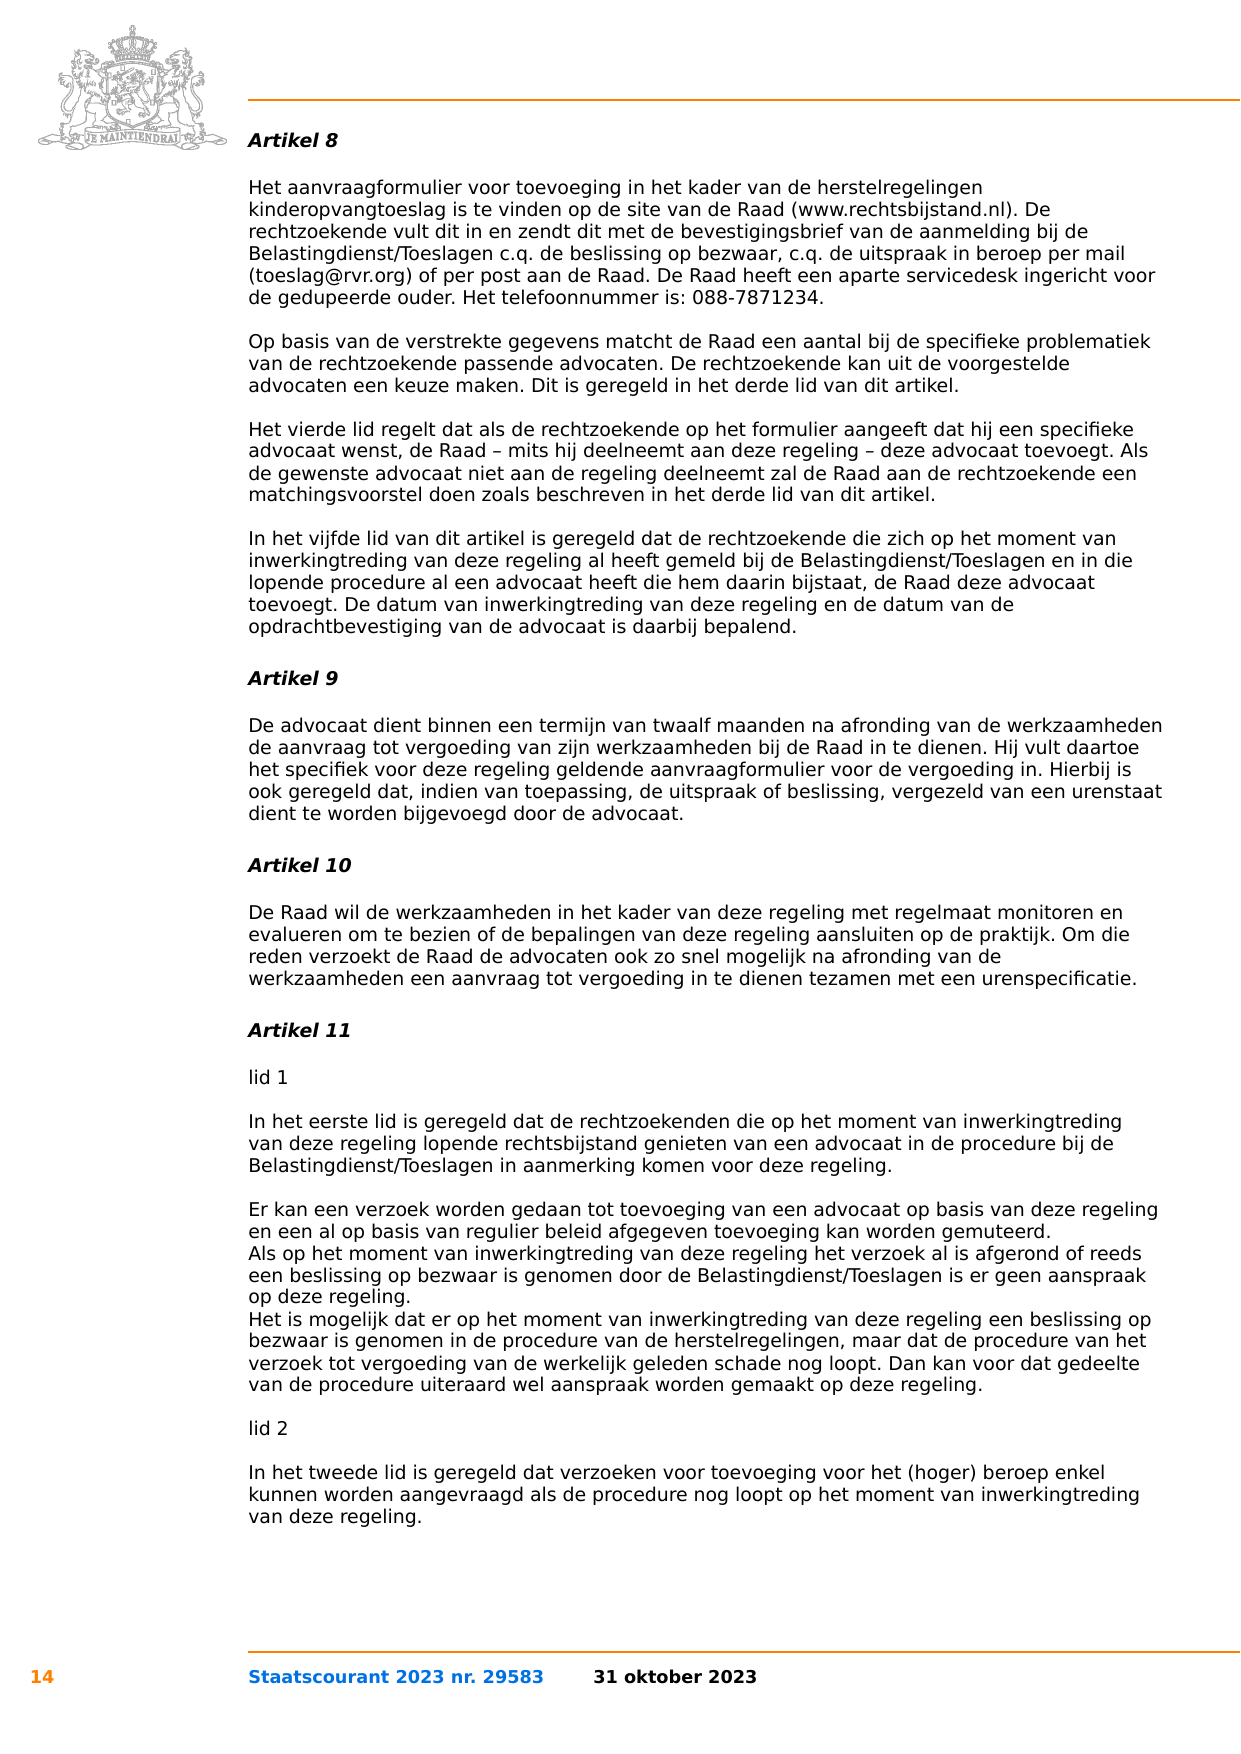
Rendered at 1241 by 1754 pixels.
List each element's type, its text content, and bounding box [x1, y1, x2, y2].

subtitle lid 1 [248, 1067, 1163, 1089]
text De Raad wil de werkzaamheden in het kader van deze regeling met regelmaat monitoren en evalueren om te bezien of de bepalingen van deze regeling aansluiten op de praktijk. Om die reden verzoekt de Raad de advocaten ook zo snel mogelijk na afronding van de werkzaamheden een aanvraag tot vergoeding in te dienen tezamen met een urenspecificatie. [248, 902, 1163, 990]
picture [38, 25, 227, 150]
text De advocaat dient binnen een termijn van twaalf maanden na afronding van de werkzaamheden de aanvraag tot vergoeding van zijn werkzaamheden bij de Raad in te dienen. Hij vult daartoe het specifiek voor deze regeling geldende aanvraagformulier voor de vergoeding in. Hierbij is ook geregeld dat, indien van toepassing, de uitspraak of beslissing, vergezeld van een urenstaat dient te worden bijgevoegd door de advocaat. [248, 715, 1163, 825]
subtitle Artikel 8 [248, 130, 1163, 152]
text Het vierde lid regelt dat als de rechtzoekende op het formulier aangeeft dat hij een specifieke advocaat wenst, de Raad – mits hij deelneemt aan deze regeling – deze advocaat toevoegt. Als de gewenste advocaat niet aan de regeling deelneemt zal de Raad aan de rechtzoekende een matchingsvoorstel doen zoals beschreven in het derde lid van dit artikel. [248, 418, 1163, 506]
text In het tweede lid is geregeld dat verzoeken voor toevoeging voor het (hoger) beroep enkel kunnen worden aangevraagd als de procedure nog loopt op het moment van inwerkingtreding van deze regeling. [248, 1462, 1163, 1528]
subtitle Artikel 11 [248, 1020, 1163, 1042]
subtitle Artikel 9 [248, 668, 1163, 690]
subtitle lid 2 [248, 1418, 1163, 1440]
text Het aanvraagformulier voor toevoeging in het kader van de herstelregelingen kinderopvangtoeslag is te vinden op de site van de Raad (www.rechtsbijstand.nl). De rechtzoekende vult dit in en zendt dit met de bevestigingsbrief van de aanmelding bij de Belastingdienst/Toeslagen c.q. de beslissing op bezwaar, c.q. de uitspraak in beroep per mail (toeslag@rvr.org) of per post aan de Raad. De Raad heeft een aparte servicedesk ingericht voor de gedupeerde ouder. Het telefoonnummer is: 088-7871234. [248, 177, 1163, 309]
text In het eerste lid is geregeld dat de rechtzoekenden die op het moment van inwerkingtreding van deze regeling lopende rechtsbijstand genieten van een advocaat in de procedure bij de Belastingdienst/Toeslagen in aanmerking komen voor deze regeling. [248, 1111, 1163, 1177]
text Op basis van de verstrekte gegevens matcht de Raad een aantal bij de specifieke problematiek van de rechtzoekende passende advocaten. De rechtzoekende kan uit de voorgestelde advocaten een keuze maken. Dit is geregeld in het derde lid van dit artikel. [248, 331, 1163, 397]
text Het is mogelijk dat er op het moment van inwerkingtreding van deze regeling een beslissing op bezwaar is genomen in de procedure van de herstelregelingen, maar dat de procedure van het verzoek tot vergoeding van de werkelijk geleden schade nog loopt. Dan kan voor dat gedeelte van de procedure uiteraard wel aanspraak worden gemaakt op deze regeling. [248, 1308, 1163, 1396]
text Als op het moment van inwerkingtreding van deze regeling het verzoek al is afgerond of reeds een beslissing op bezwaar is genomen door de Belastingdienst/Toeslagen is er geen aanspraak op deze regeling. [248, 1242, 1163, 1308]
subtitle Artikel 10 [248, 855, 1163, 877]
text In het vijfde lid van dit artikel is geregeld dat de rechtzoekende die zich op het moment van inwerkingtreding van deze regeling al heeft gemeld bij de Belastingdienst/Toeslagen en in die lopende procedure al een advocaat heeft die hem daarin bijstaat, de Raad deze advocaat toevoegt. De datum van inwerkingtreding van deze regeling en de datum van de opdrachtbevestiging van de advocaat is daarbij bepalend. [248, 528, 1163, 638]
text Er kan een verzoek worden gedaan tot toevoeging van een advocaat op basis van deze regeling en een al op basis van regulier beleid afgegeven toevoeging kan worden gemuteerd. [248, 1198, 1163, 1242]
